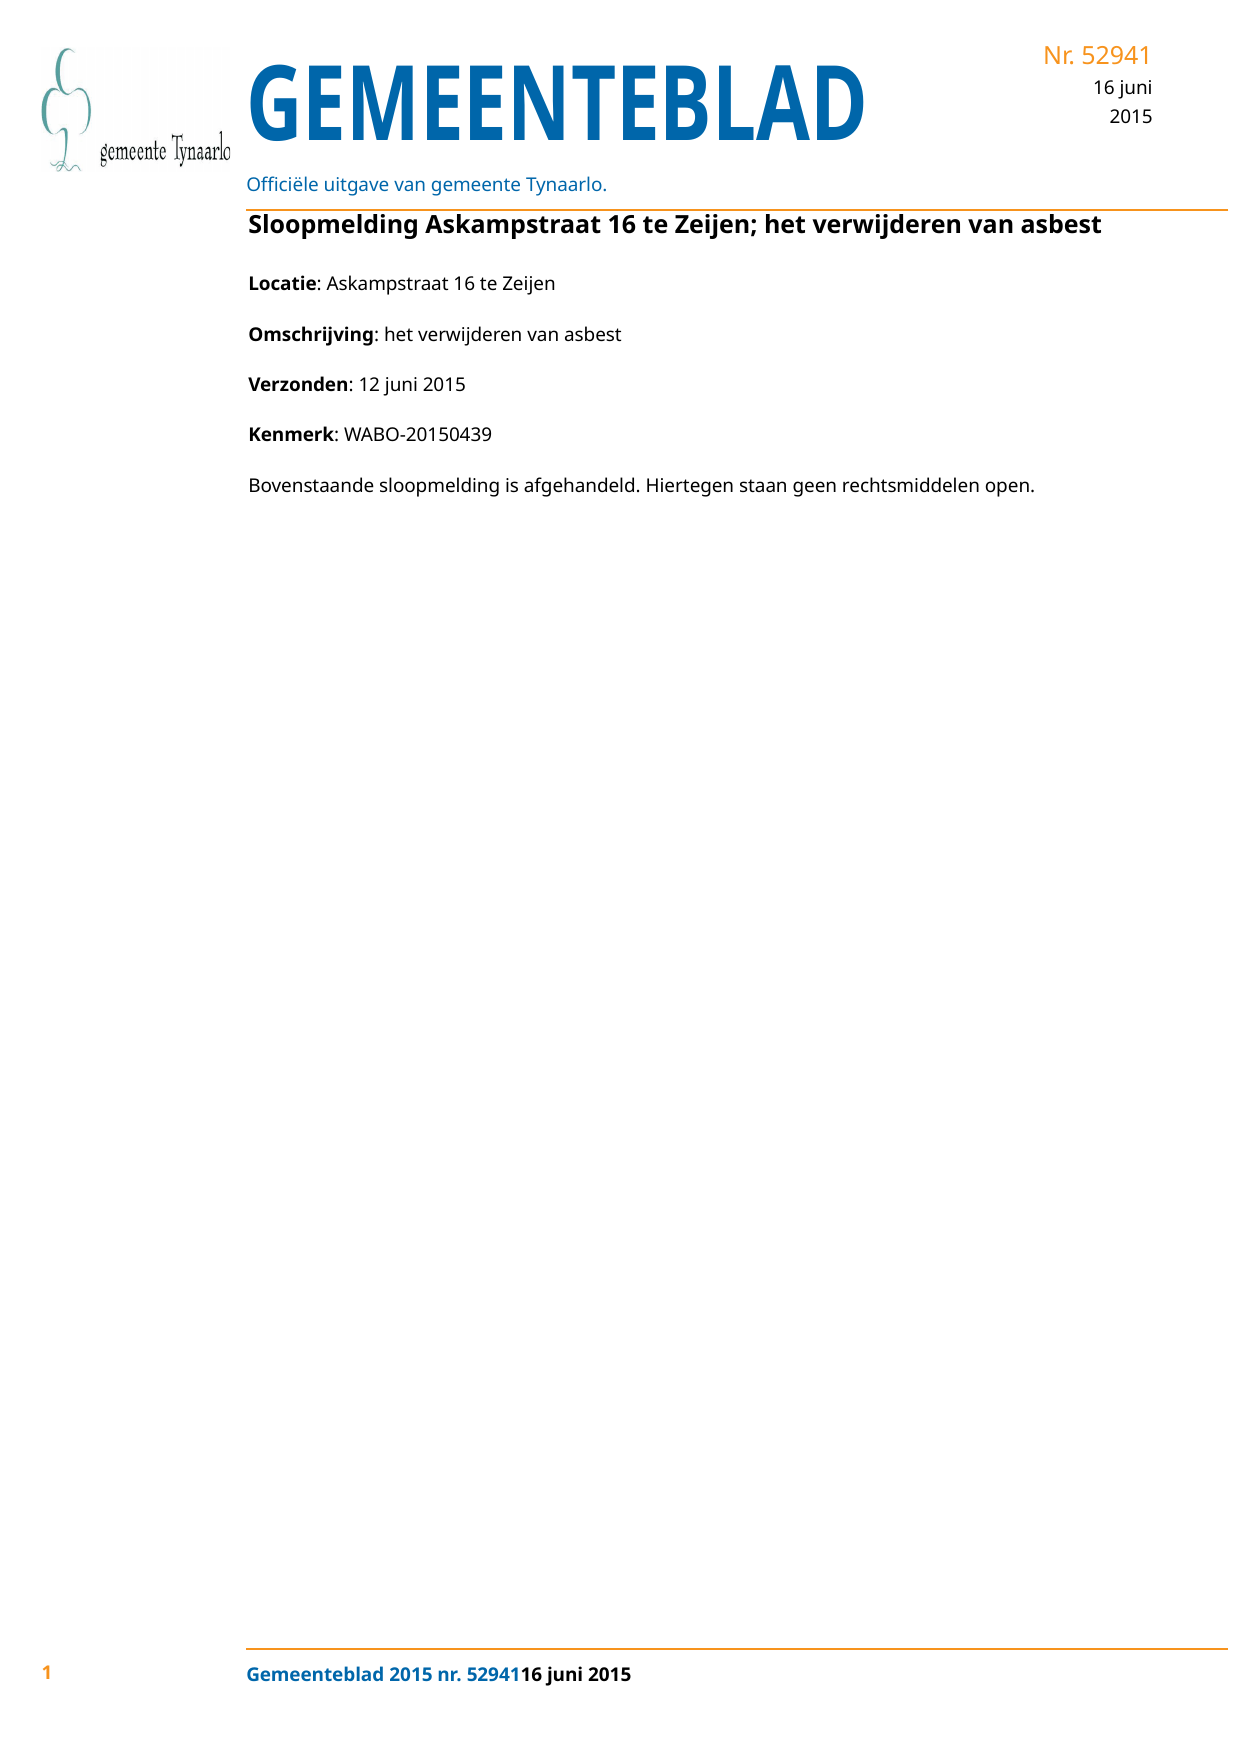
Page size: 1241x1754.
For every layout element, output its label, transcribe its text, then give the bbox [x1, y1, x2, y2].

text Locatie: Askampstraat 16 te Zeijen [248, 270, 1152, 296]
text Verzonden: 12 juni 2015 [248, 371, 1152, 397]
picture [41, 47, 231, 172]
text Kenmerk: WABO-20150439 [248, 422, 1152, 447]
text Bovenstaande sloopmelding is afgehandeld. Hiertegen staan geen rechtsmiddelen open. [248, 472, 1152, 498]
text Omschrijving: het verwijderen van asbest [248, 321, 1152, 346]
text Sloopmelding Askampstraat 16 te Zeijen; het verwijderen van asbest [248, 211, 1152, 241]
